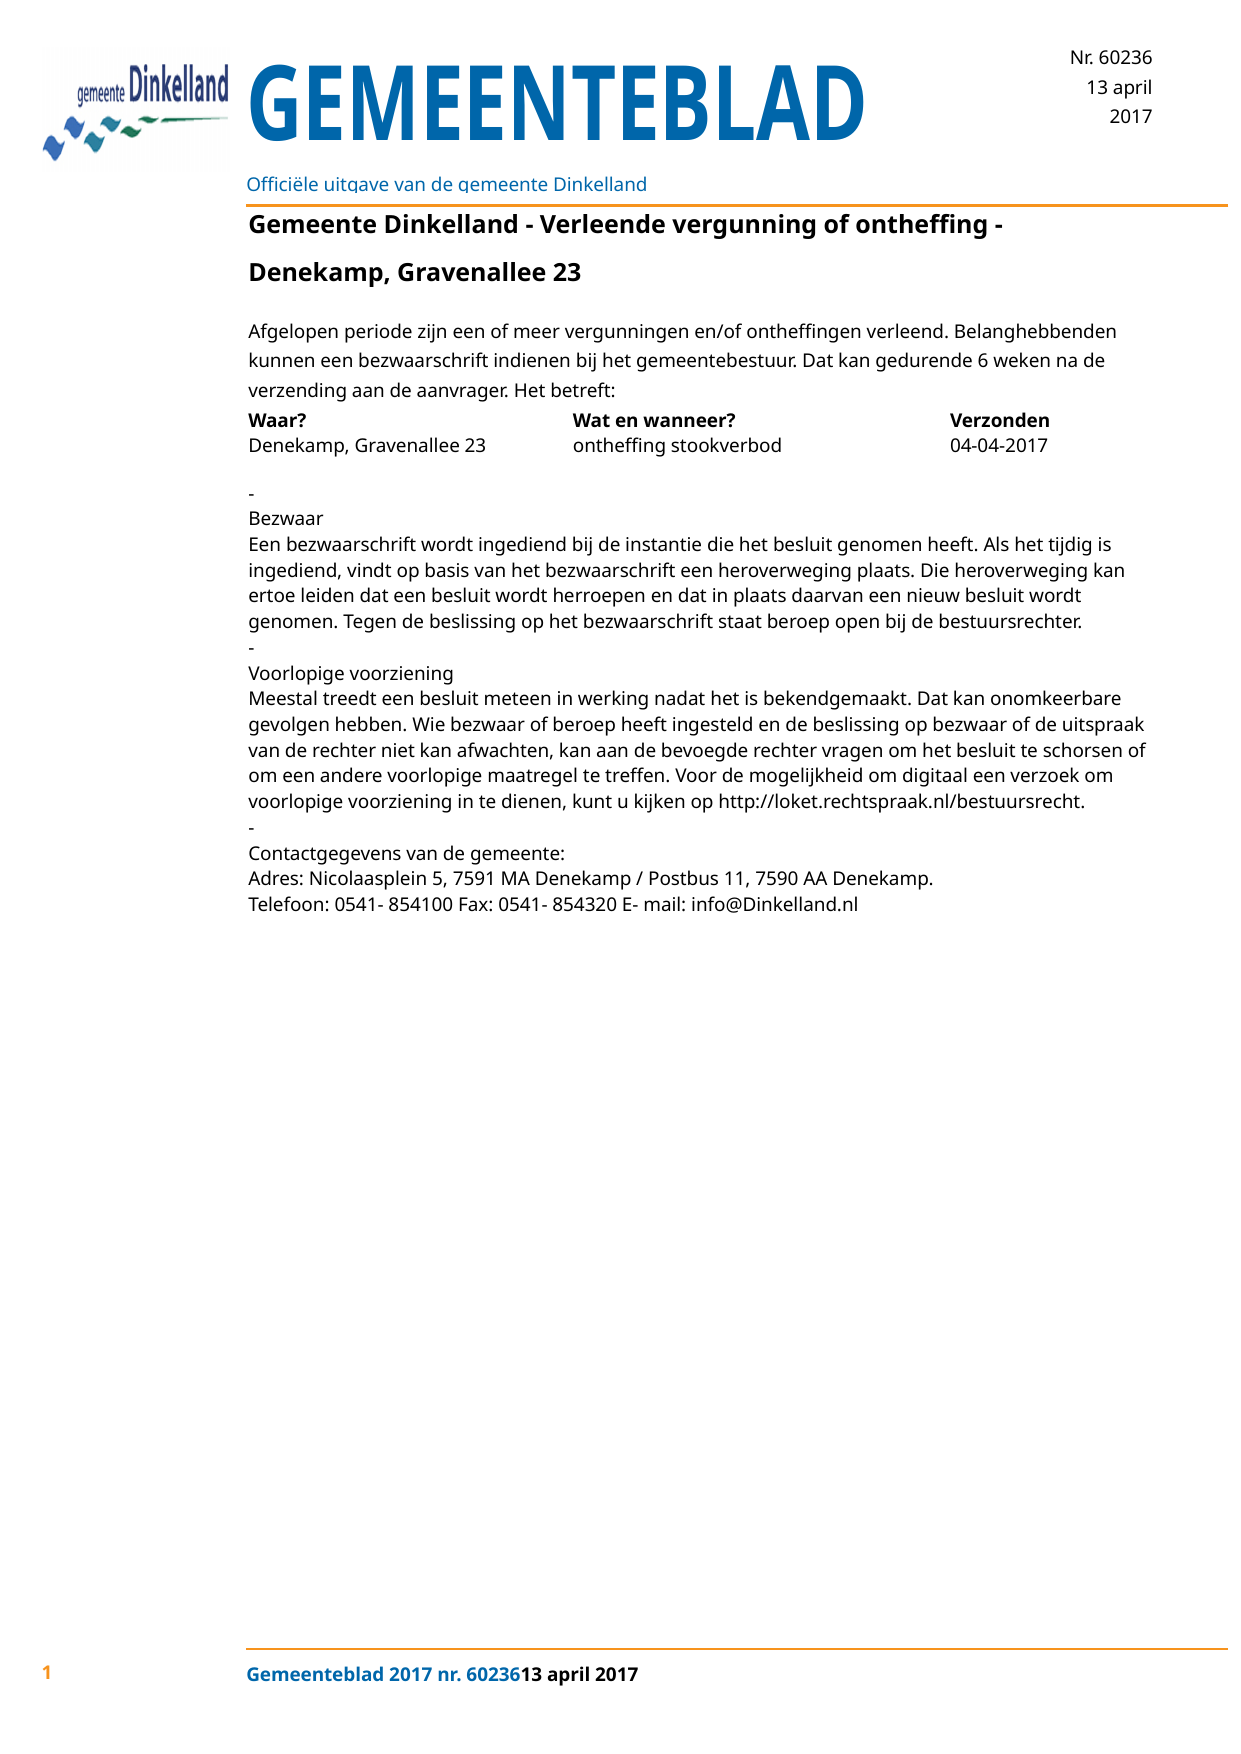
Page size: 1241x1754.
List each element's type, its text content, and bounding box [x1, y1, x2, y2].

table_cell 04-04-2017 [950, 433, 1152, 458]
text Telefoon: 0541- 854100 Fax: 0541- 854320 E- mail: info@Dinkelland.nl [248, 891, 1152, 917]
text - [248, 634, 1152, 660]
text Adres: Nicolaasplein 5, 7591 MA Denekamp / Postbus 11, 7590 AA Denekamp. [248, 866, 1152, 891]
table_header Verzonden [950, 407, 1152, 432]
text Contactgegevens van de gemeente: [248, 840, 1152, 866]
table_cell ontheffing stookverbod [573, 433, 950, 458]
text - [248, 480, 1152, 505]
table_cell Denekamp, Gravenallee 23 [248, 433, 573, 458]
table_header Wat en wanneer? [573, 407, 950, 432]
text - [248, 814, 1152, 840]
picture [41, 47, 231, 172]
text Meestal treedt een besluit meteen in werking nadat het is bekendgemaakt. Dat kan onomkeerbare gevolgen hebben. Wie bezwaar of beroep heeft ingesteld en de beslissing op bezwaar of de uitspraak van de rechter niet kan afwachten, kan aan de bevoegde rechter vragen om het besluit te schorsen of om een andere voorlopige maatregel te treffen. Voor de mogelijkheid om digitaal een verzoek om voorlopige voorziening in te dienen, kunt u kijken op http://loket.rechtspraak.nl/bestuursrecht. [248, 686, 1152, 814]
text Afgelopen periode zijn een of meer vergunningen en/of ontheffingen verleend. Belanghebbenden kunnen een bezwaarschrift indienen bij het gemeentebestuur. Dat kan gedurende 6 weken na de verzending aan de aanvrager. Het betreft: [248, 318, 1152, 403]
text Een bezwaarschrift wordt ingediend bij de instantie die het besluit genomen heeft. Als het tijdig is ingediend, vindt op basis van het bezwaarschrift een heroverweging plaats. Die heroverweging kan ertoe leiden dat een besluit wordt herroepen en dat in plaats daarvan een nieuw besluit wordt genomen. Tegen de beslissing op het bezwaarschrift staat beroep open bij de bestuursrechter. [248, 531, 1152, 634]
text Voorlopige voorziening [248, 660, 1152, 686]
table_header Waar? [248, 407, 573, 432]
text Gemeente Dinkelland - Verleende vergunning of ontheffing - Denekamp, Gravenallee 23 [248, 207, 1152, 288]
text Bezwaar [248, 505, 1152, 531]
